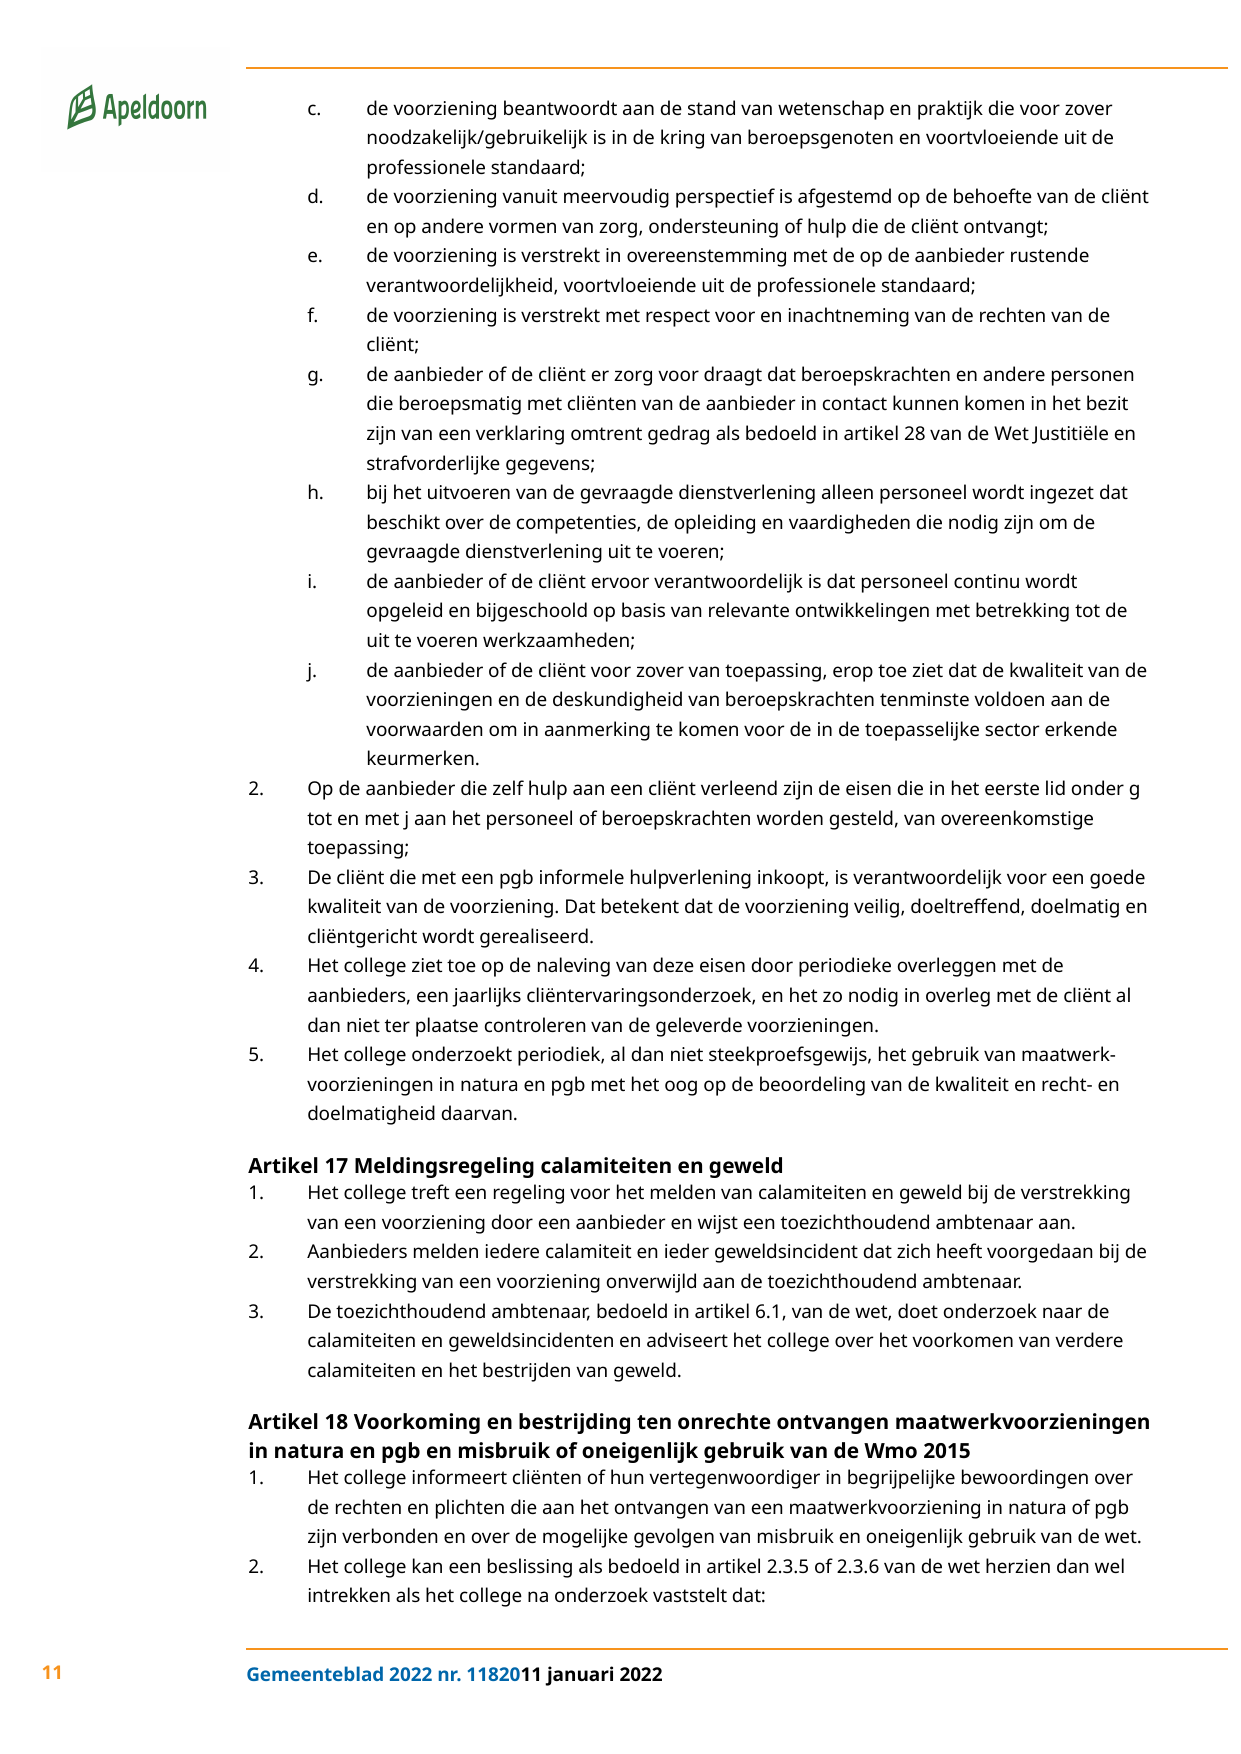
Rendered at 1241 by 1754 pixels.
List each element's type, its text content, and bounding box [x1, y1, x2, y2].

list de voorziening beantwoordt aan de stand van wetenschap en praktijk die voor zover noodzakelijk/gebruikelijk is in de kring van beroepsgenoten en voortvloeiende uit de professionele standaard; [307, 95, 1152, 180]
list De cliënt die met een pgb informele hulpverlening inkoopt, is verantwoordelijk voor een goede kwaliteit van de voorziening. Dat betekent dat de voorziening veilig, doeltreffend, doelmatig en cliëntgericht wordt gerealiseerd. [248, 864, 1152, 949]
list de aanbieder of de cliënt voor zover van toepassing, erop toe ziet dat de kwaliteit van de voorzieningen en de deskundigheid van beroepskrachten tenminste voldoen aan de voorwaarden om in aanmerking te komen voor de in de toepasselijke sector erkende keurmerken. [307, 657, 1152, 771]
list Aanbieders melden iedere calamiteit en ieder geweldsincident dat zich heeft voorgedaan bij de verstrekking van een voorziening onverwijld aan de toezichthoudend ambtenaar. [248, 1239, 1152, 1294]
list Het college kan een beslissing als bedoeld in artikel 2.3.5 of 2.3.6 van de wet herzien dan wel intrekken als het college na onderzoek vaststelt dat: [248, 1553, 1152, 1608]
text Artikel 18 Voorkoming en bestrijding ten onrechte ontvangen maatwerkvoorzieningen in natura en pgb en misbruik of oneigenlijk gebruik van de Wmo 2015 [248, 1407, 1152, 1464]
picture [41, 47, 231, 172]
list de voorziening vanuit meervoudig perspectief is afgestemd op de behoefte van de cliënt en op andere vormen van zorg, ondersteuning of hulp die de cliënt ontvangt; [307, 183, 1152, 239]
text Artikel 17 Meldingsregeling calamiteiten en geweld [248, 1151, 1152, 1179]
list De toezichthoudend ambtenaar, bedoeld in artikel 6.1, van de wet, doet onderzoek naar de calamiteiten en geweldsincidenten en adviseert het college over het voorkomen van verdere calamiteiten en het bestrijden van geweld. [248, 1298, 1152, 1383]
list Op de aanbieder die zelf hulp aan een cliënt verleend zijn de eisen die in het eerste lid onder g tot en met j aan het personeel of beroepskrachten worden gesteld, van overeenkomstige toepassing; [248, 775, 1152, 860]
list de aanbieder of de cliënt ervoor verantwoordelijk is dat personeel continu wordt opgeleid en bijgeschoold op basis van relevante ontwikkelingen met betrekking tot de uit te voeren werkzaamheden; [307, 568, 1152, 653]
list de aanbieder of de cliënt er zorg voor draagt dat beroepskrachten en andere personen die beroepsmatig met cliënten van de aanbieder in contact kunnen komen in het bezit zijn van een verklaring omtrent gedrag als bedoeld in artikel 28 van de Wet Justitiële en strafvorderlijke gegevens; [307, 361, 1152, 476]
list Het college onderzoekt periodiek, al dan niet steekproefsgewijs, het gebruik van maatwerk-voorzieningen in natura en pgb met het oog op de beoordeling van de kwaliteit en recht- en doelmatigheid daarvan. [248, 1041, 1152, 1126]
list Het college informeert cliënten of hun vertegenwoordiger in begrijpelijke bewoordingen over de rechten en plichten die aan het ontvangen van een maatwerkvoorziening in natura of pgb zijn verbonden en over de mogelijke gevolgen van misbruik en oneigenlijk gebruik van de wet. [248, 1464, 1152, 1549]
list Het college ziet toe op de naleving van deze eisen door periodieke overleggen met de aanbieders, een jaarlijks cliëntervaringsonderzoek, en het zo nodig in overleg met de cliënt al dan niet ter plaatse controleren van de geleverde voorzieningen. [248, 953, 1152, 1038]
list Het college treft een regeling voor het melden van calamiteiten en geweld bij de verstrekking van een voorziening door een aanbieder en wijst een toezichthoudend ambtenaar aan. [248, 1179, 1152, 1235]
list de voorziening is verstrekt in overeenstemming met de op de aanbieder rustende verantwoordelijkheid, voortvloeiende uit de professionele standaard; [307, 243, 1152, 298]
list bij het uitvoeren van de gevraagde dienstverlening alleen personeel wordt ingezet dat beschikt over de competenties, de opleiding en vaardigheden die nodig zijn om de gevraagde dienstverlening uit te voeren; [307, 479, 1152, 564]
list de voorziening is verstrekt met respect voor en inachtneming van de rechten van de cliënt; [307, 302, 1152, 357]
